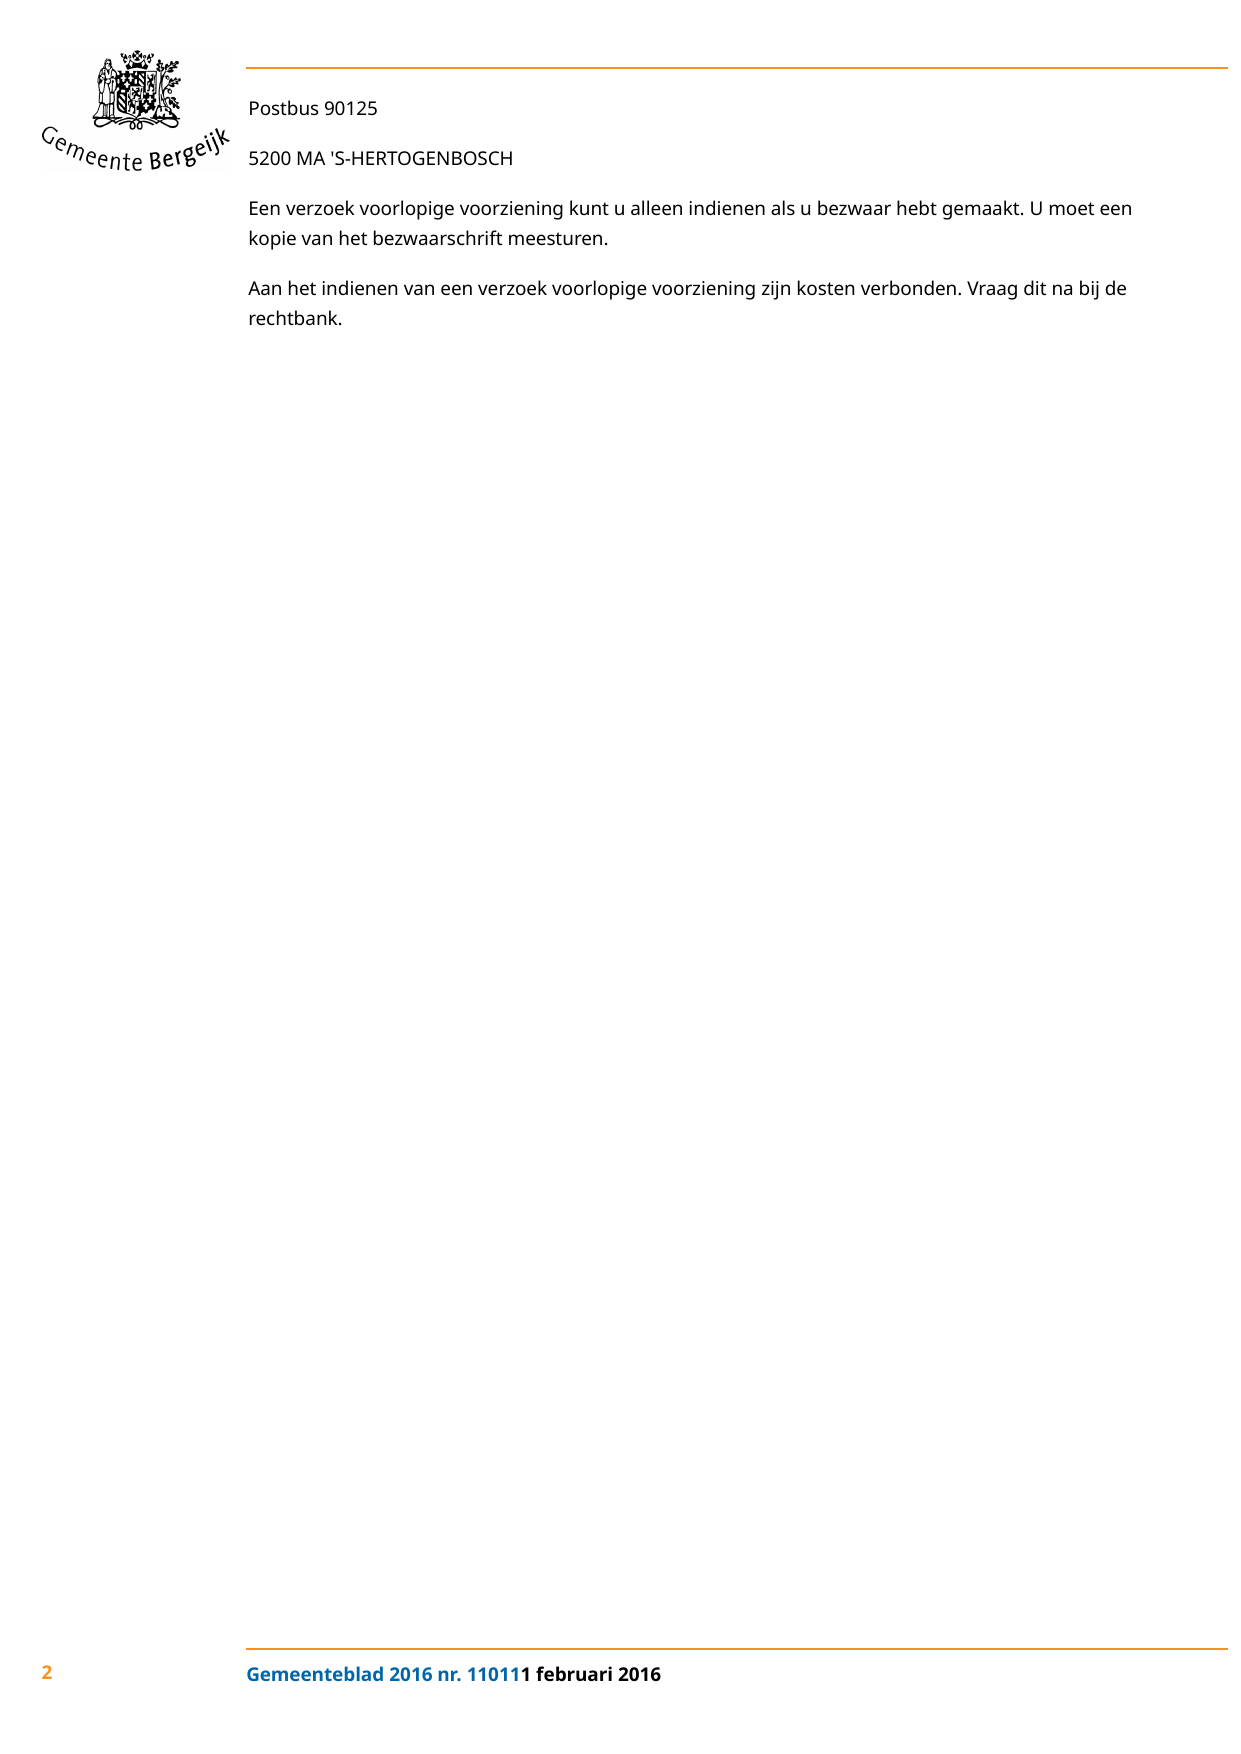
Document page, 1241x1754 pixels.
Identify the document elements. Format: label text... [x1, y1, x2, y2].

text 5200 MA 'S-HERTOGENBOSCH [248, 145, 1152, 171]
picture [41, 47, 231, 172]
text Een verzoek voorlopige voorziening kunt u alleen indienen als u bezwaar hebt gemaakt. U moet een kopie van het bezwaarschrift meesturen. [248, 196, 1152, 251]
text Postbus 90125 [248, 95, 1152, 121]
text Aan het indienen van een verzoek voorlopige voorziening zijn kosten verbonden. Vraag dit na bij de rechtbank. [248, 276, 1152, 331]
